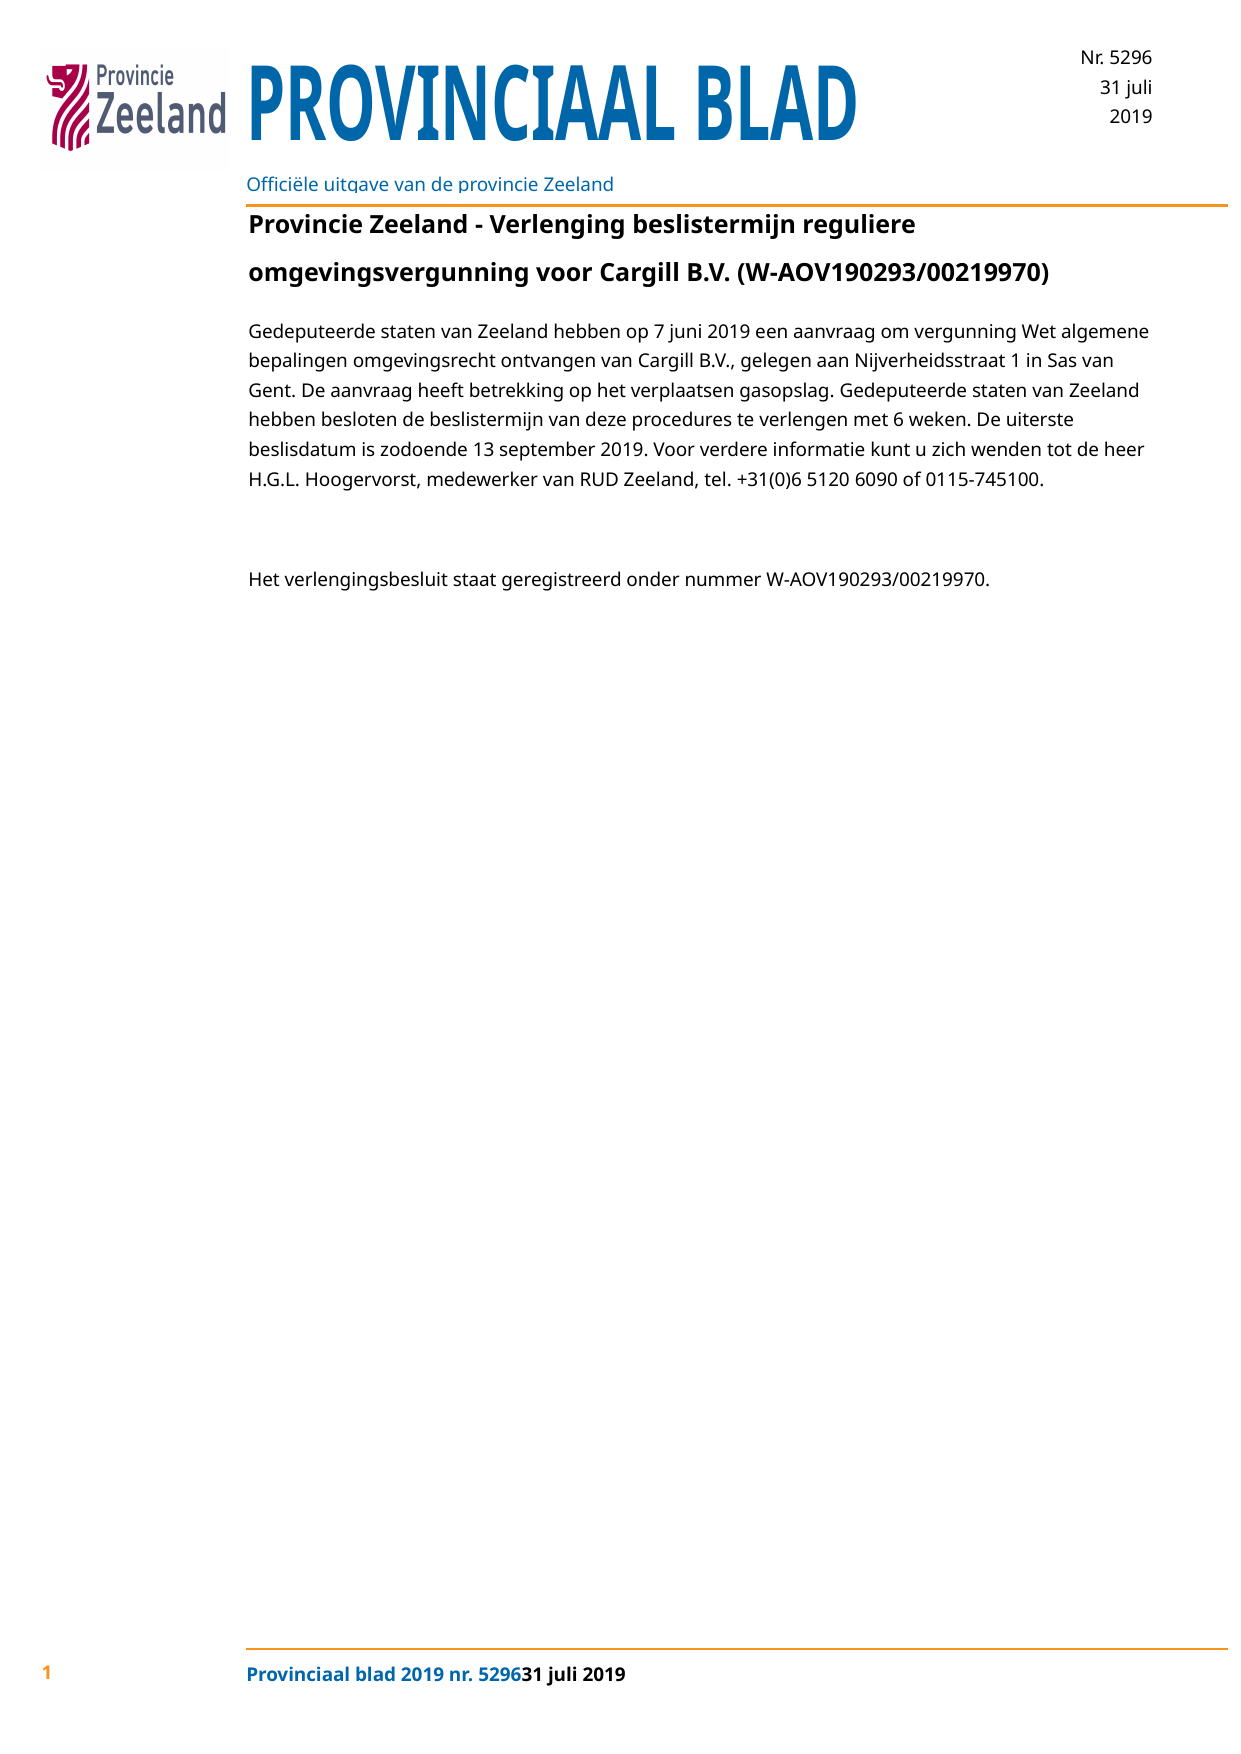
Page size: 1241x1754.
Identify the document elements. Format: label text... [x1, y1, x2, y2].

picture [41, 47, 231, 172]
text Gedeputeerde staten van Zeeland hebben op 7 juni 2019 een aanvraag om vergunning Wet algemene bepalingen omgevingsrecht ontvangen van Cargill B.V., gelegen aan Nijverheidsstraat 1 in Sas van Gent. De aanvraag heeft betrekking op het verplaatsen gasopslag. Gedeputeerde staten van Zeeland hebben besloten de beslistermijn van deze procedures te verlengen met 6 weken. De uiterste beslisdatum is zodoende 13 september 2019. Voor verdere informatie kunt u zich wenden tot de heer H.G.L. Hoogervorst, medewerker van RUD Zeeland, tel. +31(0)6 5120 6090 of 0115-745100. [248, 318, 1152, 492]
text Provincie Zeeland - Verlenging beslistermijn reguliere omgevingsvergunning voor Cargill B.V. (W-AOV190293/00219970) [248, 207, 1152, 288]
text Het verlengingsbesluit staat geregistreerd onder nummer W-AOV190293/00219970. [248, 567, 1152, 592]
